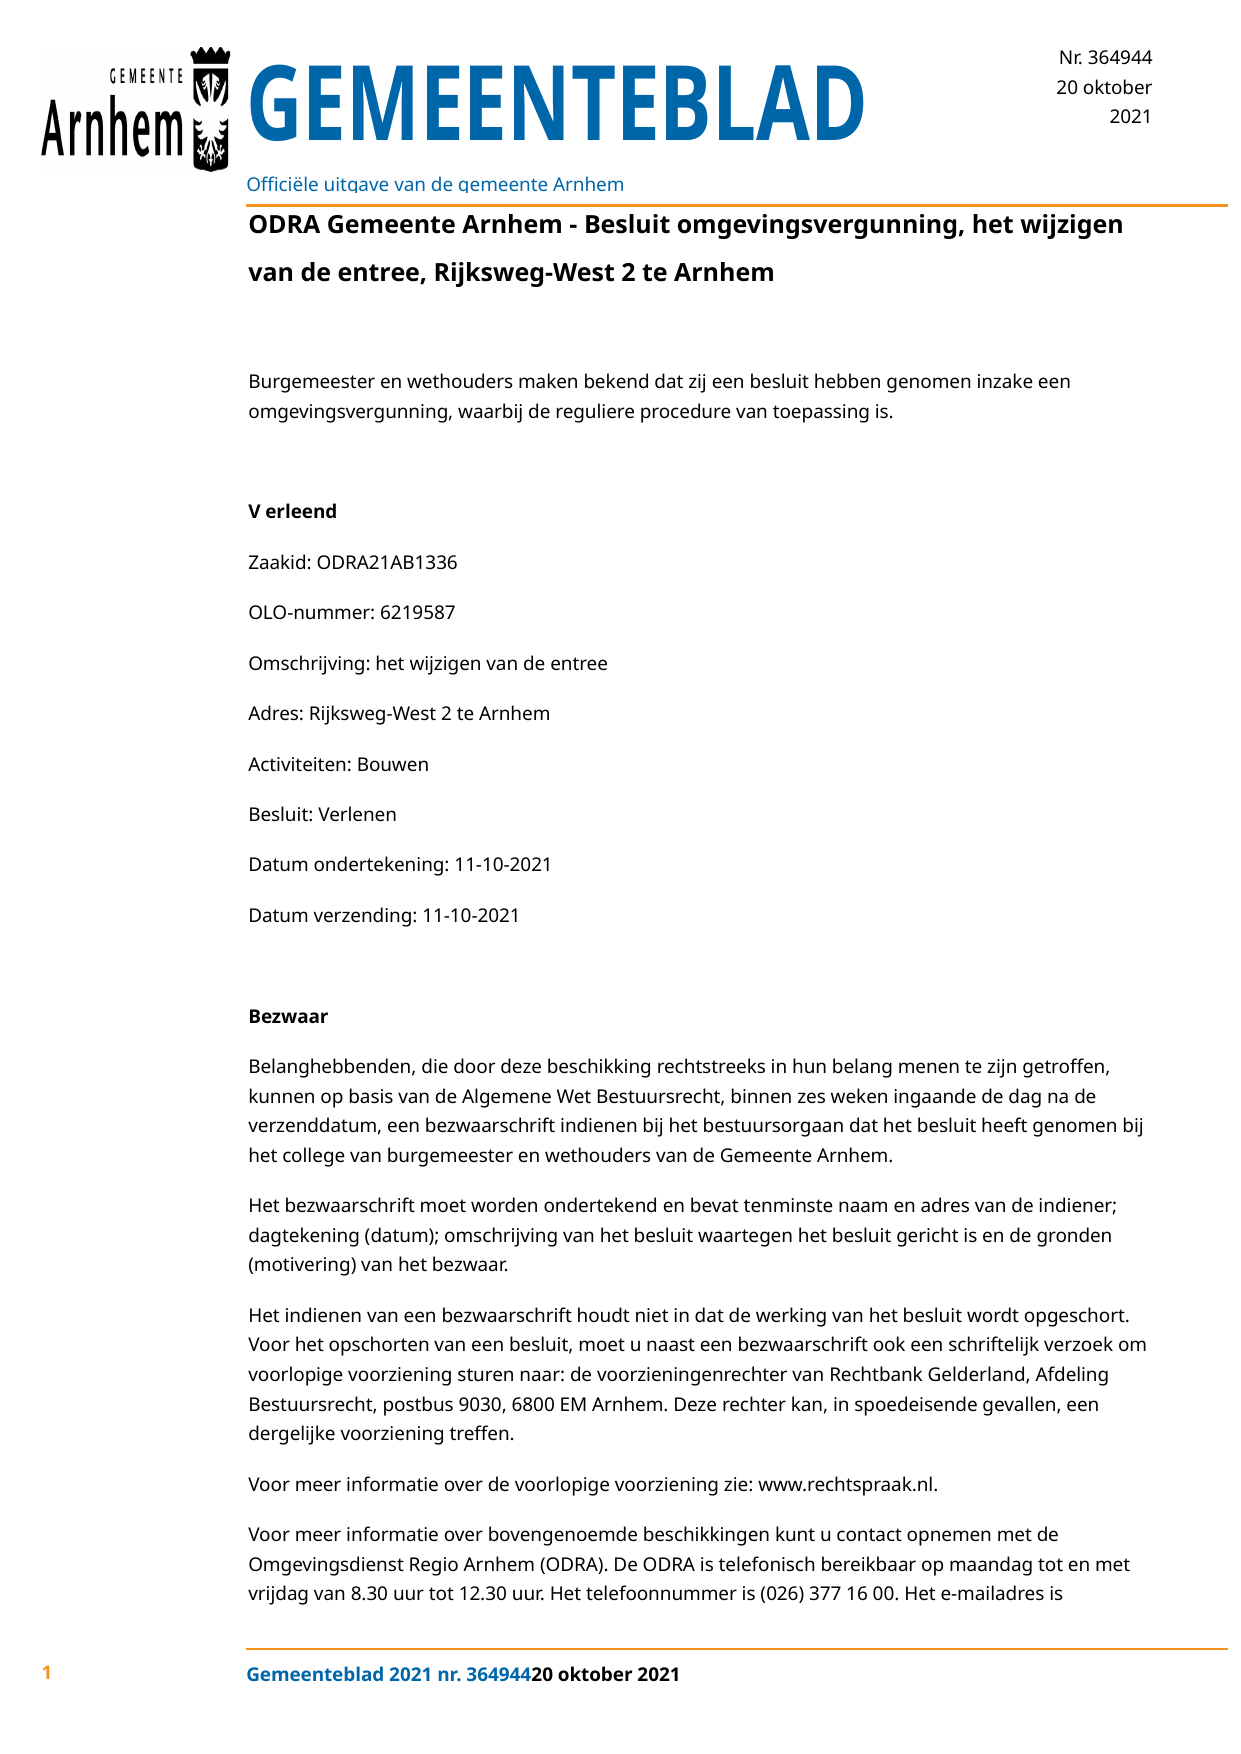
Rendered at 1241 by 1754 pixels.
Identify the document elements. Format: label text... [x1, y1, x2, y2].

text Voor meer informatie over de voorlopige voorziening zie: www.rechtspraak.nl. [248, 1471, 1152, 1497]
text Besluit: Verlenen [248, 801, 1152, 827]
text Belanghebbenden, die door deze beschikking rechtstreeks in hun belang menen te zijn getroffen, kunnen op basis van de Algemene Wet Bestuursrecht, binnen zes weken ingaande de dag na de verzenddatum, een bezwaarschrift indienen bij het bestuursorgaan dat het besluit heeft genomen bij het college van burgemeester en wethouders van de Gemeente Arnhem. [248, 1053, 1152, 1168]
text Activiteiten: Bouwen [248, 751, 1152, 777]
text Burgemeester en wethouders maken bekend dat zij een besluit hebben genomen inzake een omgevingsvergunning, waarbij de reguliere procedure van toepassing is. [248, 368, 1152, 424]
text OLO-nummer: 6219587 [248, 599, 1152, 625]
text Datum ondertekening: 11-10-2021 [248, 852, 1152, 877]
text ODRA Gemeente Arnhem - Besluit omgevingsvergunning, het wijzigen van de entree, Rijksweg-West 2 te Arnhem [248, 207, 1152, 288]
text Datum verzending: 11-10-2021 [248, 902, 1152, 928]
picture [41, 47, 231, 172]
text Zaakid: ODRA21AB1336 [248, 549, 1152, 575]
text Adres: Rijksweg-West 2 te Arnhem [248, 700, 1152, 726]
text Omschrijving: het wijzigen van de entree [248, 650, 1152, 676]
text Het bezwaarschrift moet worden ondertekend en bevat tenminste naam en adres van de indiener; dagtekening (datum); omschrijving van het besluit waartegen het besluit gericht is en de gronden (motivering) van het bezwaar. [248, 1192, 1152, 1277]
text Voor meer informatie over bovengenoemde beschikkingen kunt u contact opnemen met de Omgevingsdienst Regio Arnhem (ODRA). De ODRA is telefonisch bereikbaar op maandag tot en met vrijdag van 8.30 uur tot 12.30 uur. Het telefoonnummer is (026) 377 16 00. Het e-mailadres is [248, 1521, 1152, 1606]
text Bezwaar [248, 1003, 1152, 1029]
text Het indienen van een bezwaarschrift houdt niet in dat de werking van het besluit wordt opgeschort. Voor het opschorten van een besluit, moet u naast een bezwaarschrift ook een schriftelijk verzoek om voorlopige voorziening sturen naar: de voorzieningenrechter van Rechtbank Gelderland, Afdeling Bestuursrecht, postbus 9030, 6800 EM Arnhem. Deze rechter kan, in spoedeisende gevallen, een dergelijke voorziening treffen. [248, 1302, 1152, 1446]
text V erleend [248, 499, 1152, 524]
